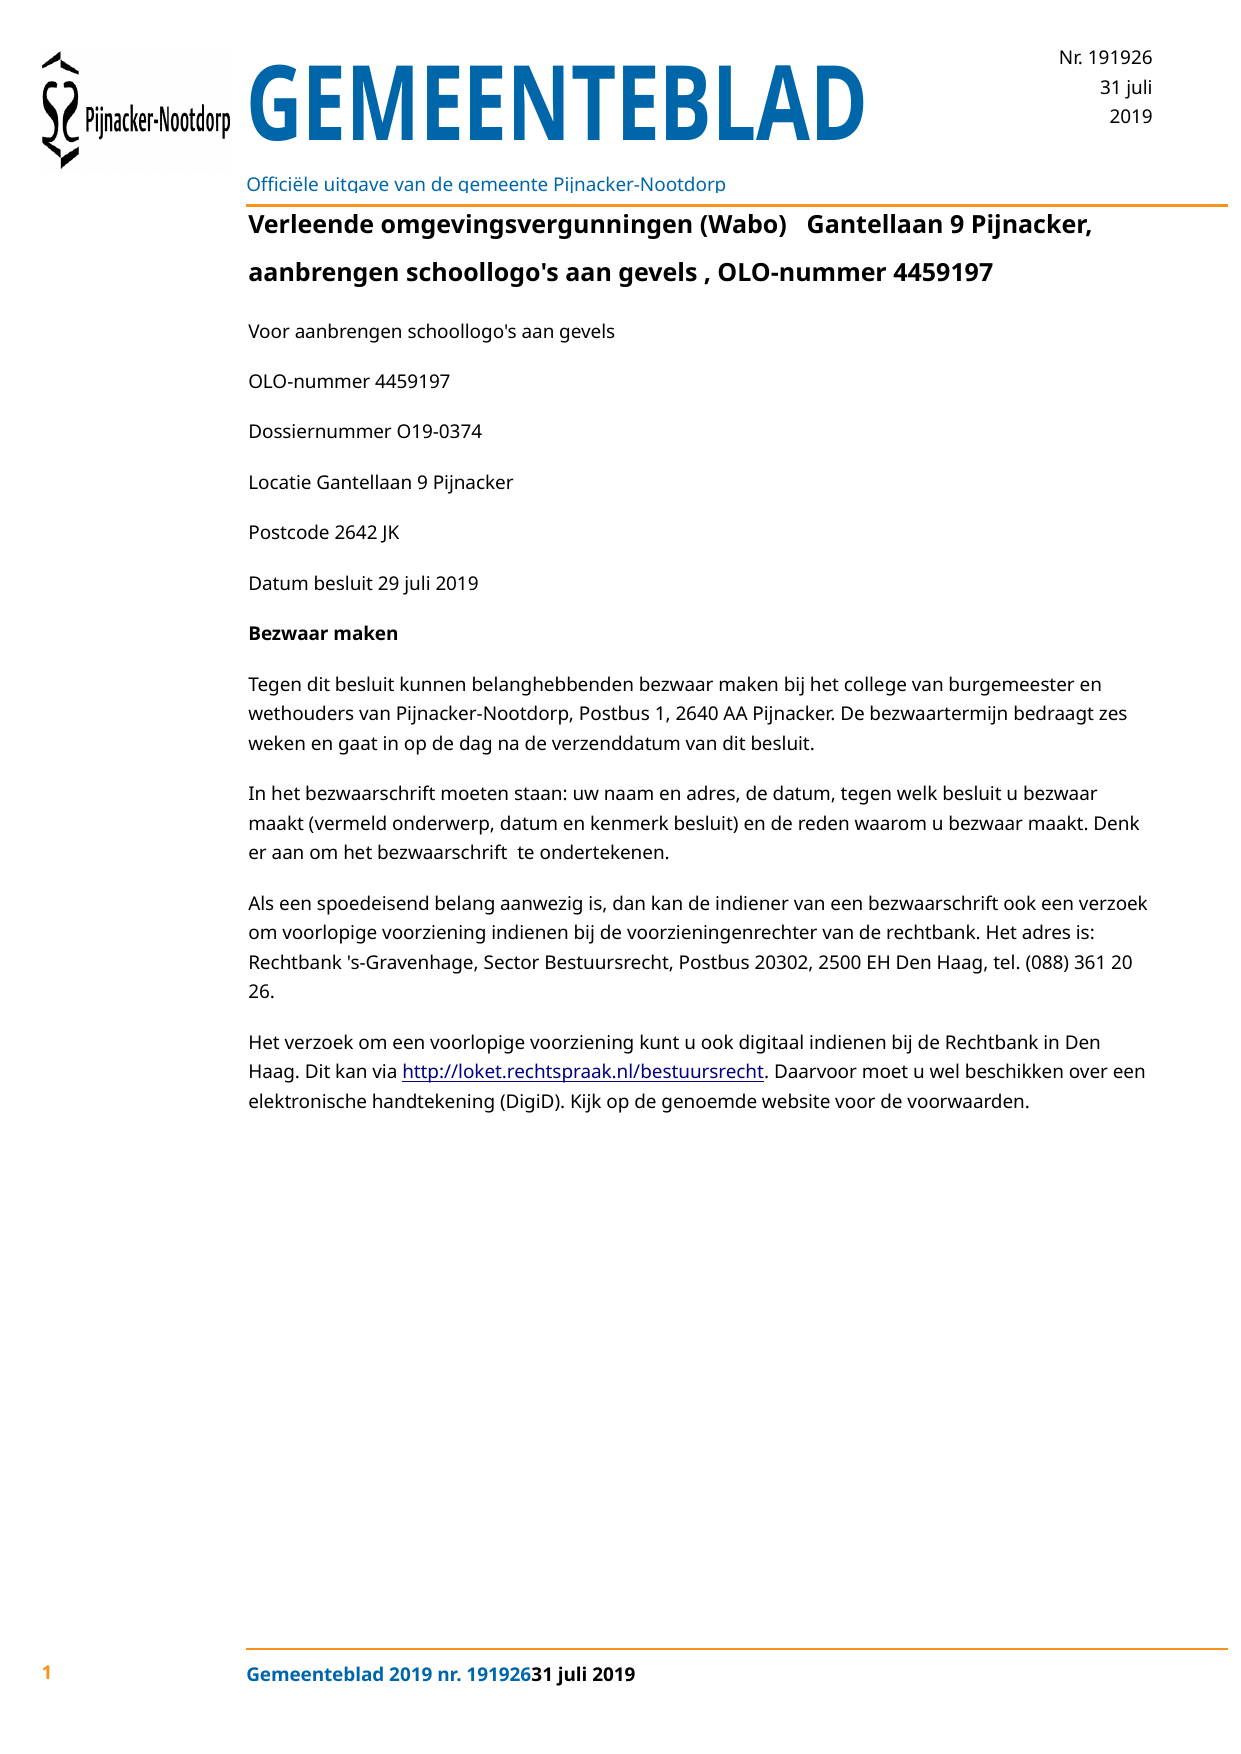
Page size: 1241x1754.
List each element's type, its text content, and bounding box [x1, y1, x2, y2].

text Voor aanbrengen schoollogo's aan gevels [248, 318, 1152, 344]
text In het bezwaarschrift moeten staan: uw naam en adres, de datum, tegen welk besluit u bezwaar maakt (vermeld onderwerp, datum en kenmerk besluit) en de reden waarom u bezwaar maakt. Denk er aan om het bezwaarschrift te ondertekenen. [248, 780, 1152, 865]
text OLO-nummer 4459197 [248, 368, 1152, 394]
text Bezwaar maken [248, 620, 1152, 646]
text Verleende omgevingsvergunningen (Wabo) Gantellaan 9 Pijnacker, aanbrengen schoollogo's aan gevels , OLO-nummer 4459197 [248, 207, 1152, 288]
text Locatie Gantellaan 9 Pijnacker [248, 469, 1152, 495]
text Dossiernummer O19-0374 [248, 419, 1152, 444]
text Datum besluit 29 juli 2019 [248, 570, 1152, 596]
picture [41, 47, 231, 172]
text Het verzoek om een voorlopige voorziening kunt u ook digitaal indienen bij de Rechtbank in Den Haag. Dit kan via http://loket.rechtspraak.nl/bestuursrecht. Daarvoor moet u wel beschikken over een elektronische handtekening (DigiD). Kijk op de genoemde website voor de voorwaarden. [248, 1029, 1152, 1114]
text Tegen dit besluit kunnen belanghebbenden bezwaar maken bij het college van burgemeester en wethouders van Pijnacker-Nootdorp, Postbus 1, 2640 AA Pijnacker. De bezwaartermijn bedraagt zes weken en gaat in op de dag na de verzenddatum van dit besluit. [248, 671, 1152, 756]
text Als een spoedeisend belang aanwezig is, dan kan de indiener van een bezwaarschrift ook een verzoek om voorlopige voorziening indienen bij de voorzieningenrechter van de rechtbank. Het adres is: Rechtbank 's-Gravenhage, Sector Bestuursrecht, Postbus 20302, 2500 EH Den Haag, tel. (088) 361 20 26. [248, 890, 1152, 1004]
text Postcode 2642 JK [248, 519, 1152, 545]
